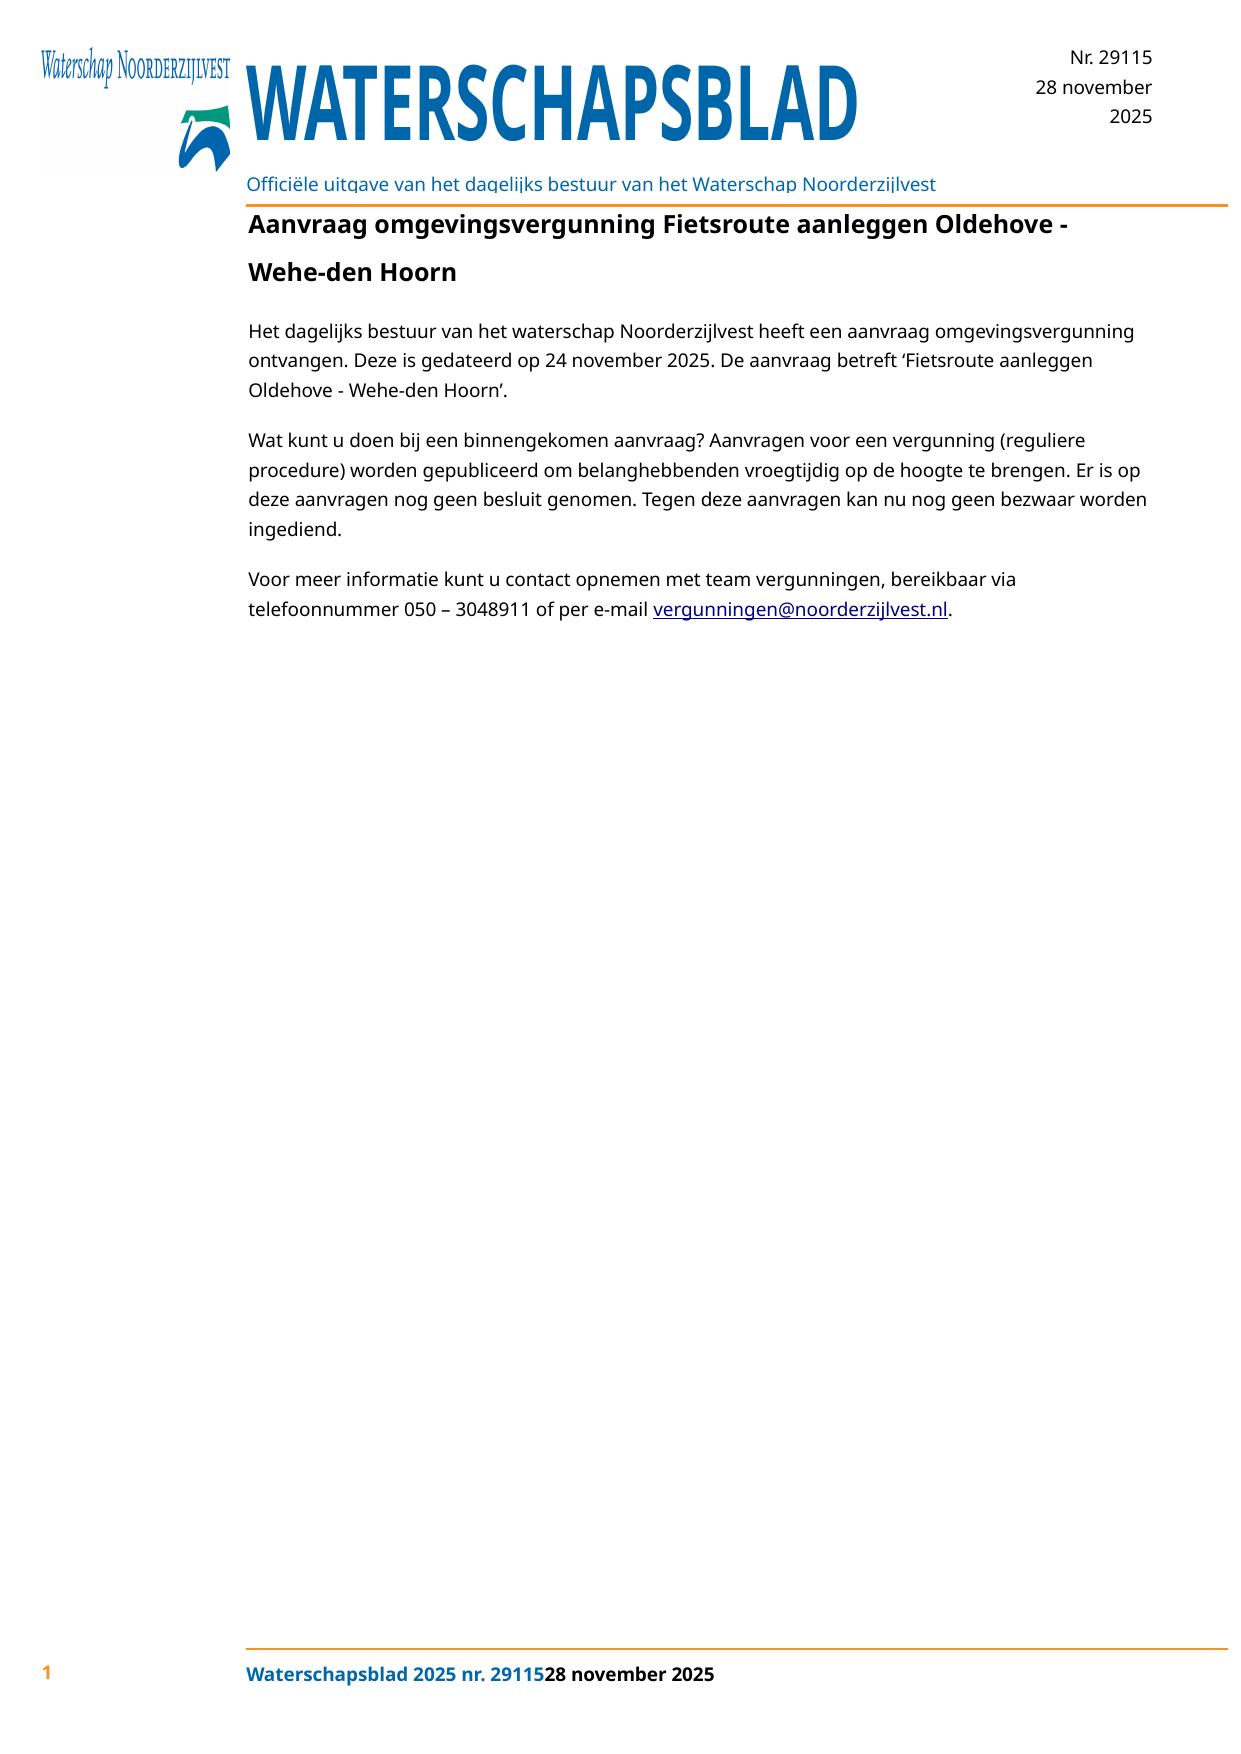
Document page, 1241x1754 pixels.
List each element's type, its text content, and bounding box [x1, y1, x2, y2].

picture [41, 47, 231, 172]
text Het dagelijks bestuur van het waterschap Noorderzijlvest heeft een aanvraag omgevingsvergunning ontvangen. Deze is gedateerd op 24 november 2025. De aanvraag betreft ‘Fietsroute aanleggen Oldehove - Wehe-den Hoorn’. [248, 318, 1152, 403]
text Voor meer informatie kunt u contact opnemen met team vergunningen, bereikbaar via telefoonnummer 050 – 3048911 of per e-mail vergunningen@noorderzijlvest.nl. [248, 567, 1152, 622]
text Aanvraag omgevingsvergunning Fietsroute aanleggen Oldehove - Wehe-den Hoorn [248, 207, 1152, 288]
text Wat kunt u doen bij een binnengekomen aanvraag? Aanvragen voor een vergunning (reguliere procedure) worden gepubliceerd om belanghebbenden vroegtijdig op de hoogte te brengen. Er is op deze aanvragen nog geen besluit genomen. Tegen deze aanvragen kan nu nog geen bezwaar worden ingediend. [248, 427, 1152, 542]
